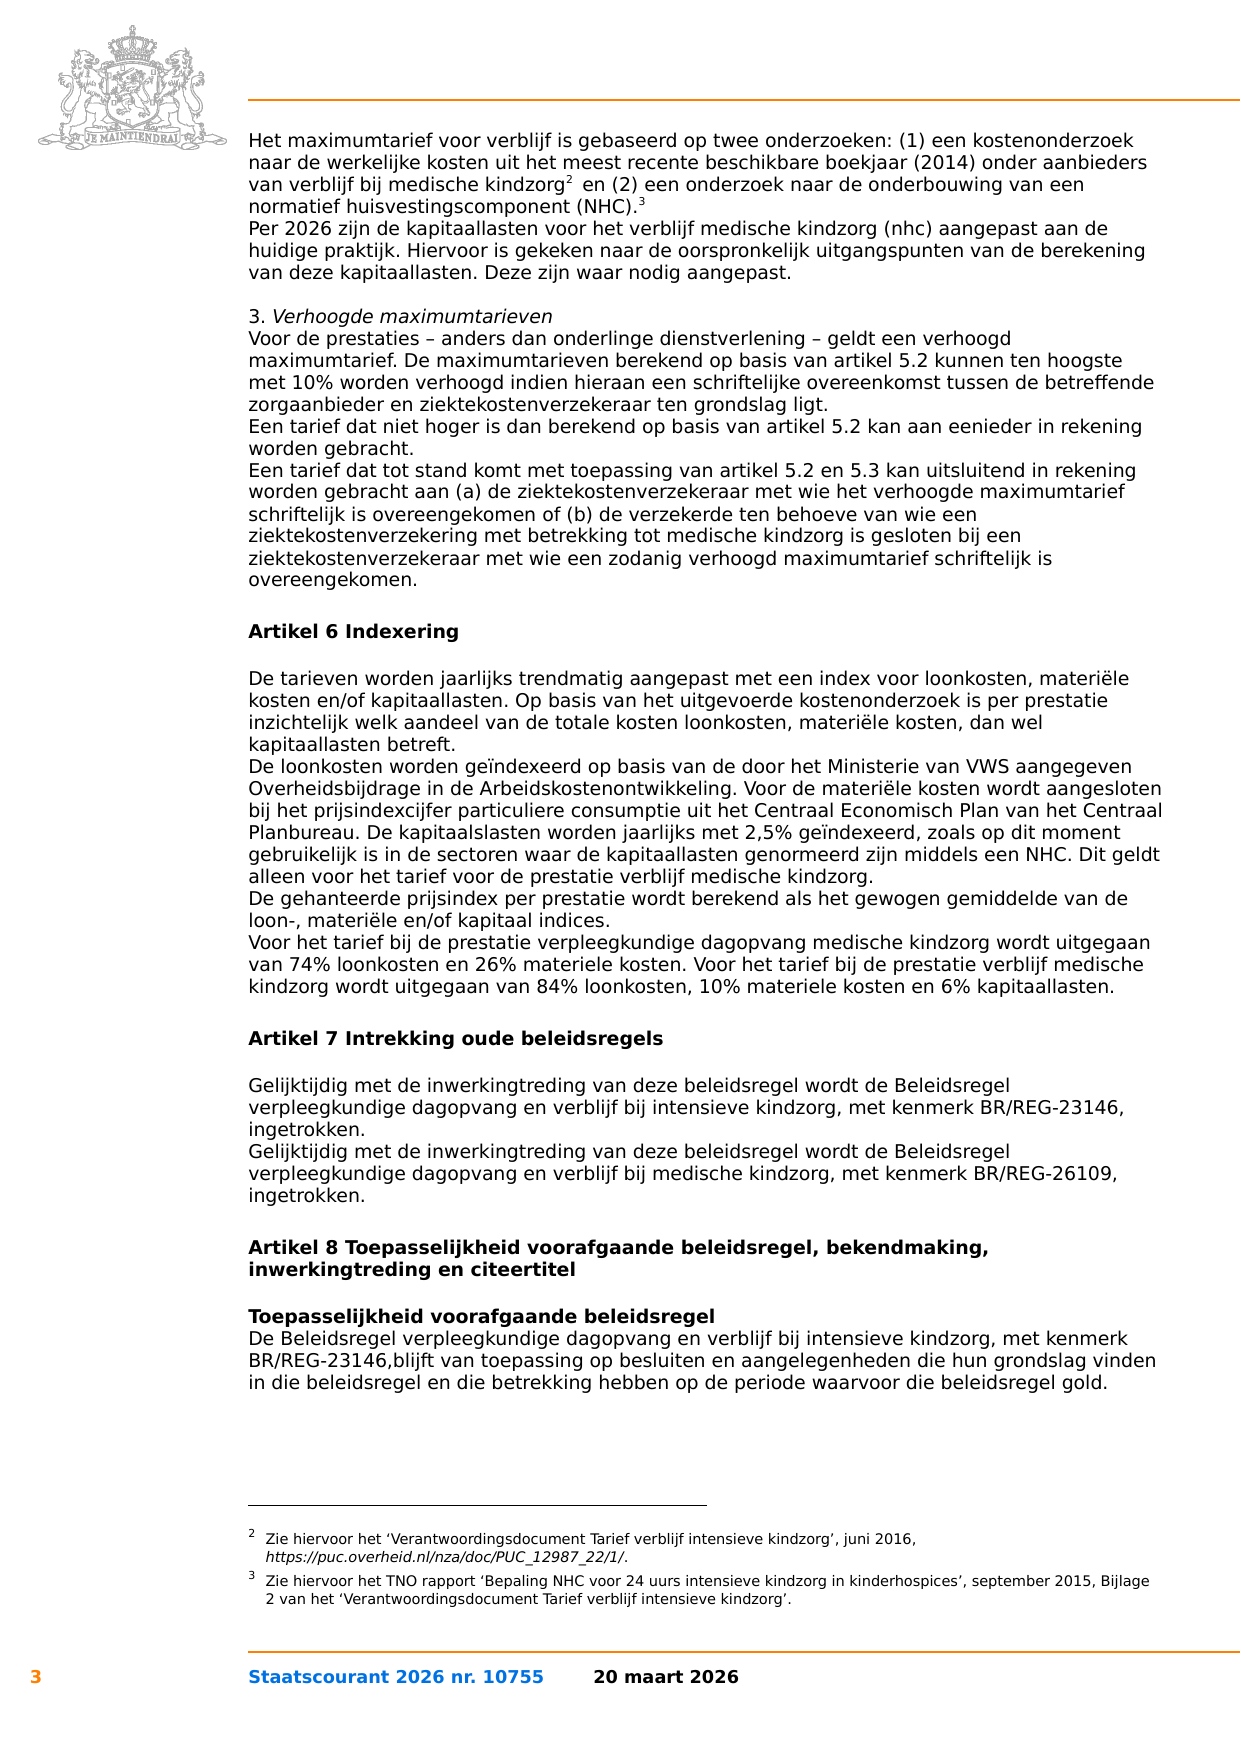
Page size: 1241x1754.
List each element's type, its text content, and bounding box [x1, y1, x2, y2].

text Een tarief dat tot stand komt met toepassing van artikel 5.2 en 5.3 kan uitsluitend in rekening worden gebracht aan (a) de ziektekostenverzekeraar met wie het verhoogde maximumtarief schriftelijk is overeengekomen of (b) de verzekerde ten behoeve van wie een ziektekostenverzekering met betrekking tot medische kindzorg is gesloten bij een ziektekostenverzekeraar met wie een zodanig verhoogd maximumtarief schriftelijk is overeengekomen. [248, 459, 1163, 591]
text De loonkosten worden geïndexeerd op basis van de door het Ministerie van VWS aangegeven Overheidsbijdrage in de Arbeidskostenontwikkeling. Voor de materiële kosten wordt aangesloten bij het prijsindexcijfer particuliere consumptie uit het Centraal Economisch Plan van het Centraal Planbureau. De kapitaalslasten worden jaarlijks met 2,5% geïndexeerd, zoals op dit moment gebruikelijk is in de sectoren waar de kapitaallasten genormeerd zijn middels een NHC. Dit geldt alleen voor het tarief voor de prestatie verblijf medische kindzorg. [248, 756, 1163, 888]
picture [38, 25, 227, 150]
text De Beleidsregel verpleegkundige dagopvang en verblijf bij intensieve kindzorg, met kenmerk BR/REG-23146,blijft van toepassing op besluiten en aangelegenheden die hun grondslag vinden in die beleidsregel en die betrekking hebben op de periode waarvoor die beleidsregel gold. [248, 1328, 1163, 1394]
text Per 2026 zijn de kapitaallasten voor het verblijf medische kindzorg (nhc) aangepast aan de huidige praktijk. Hiervoor is gekeken naar de oorspronkelijk uitgangspunten van de berekening van deze kapitaallasten. Deze zijn waar nodig aangepast. [248, 218, 1163, 284]
text Zie hiervoor het TNO rapport ‘Bepaling NHC voor 24 uurs intensieve kindzorg in kinderhospices’, september 2015, Bijlage 2 van het ‘Verantwoordingsdocument Tarief verblijf intensieve kindzorg’. [248, 1569, 1163, 1608]
text Voor de prestaties – anders dan onderlinge dienstverlening – geldt een verhoogd maximumtarief. De maximumtarieven berekend op basis van artikel 5.2 kunnen ten hoogste met 10% worden verhoogd indien hieraan een schriftelijke overeenkomst tussen de betreffende zorgaanbieder en ziektekostenverzekeraar ten grondslag ligt. [248, 328, 1163, 416]
subtitle Artikel 8 Toepasselijkheid voorafgaande beleidsregel, bekendmaking, inwerkingtreding en citeertitel [248, 1237, 1163, 1281]
text Zie hiervoor het ‘Verantwoordingsdocument Tarief verblijf intensieve kindzorg’, juni 2016, https://puc.overheid.nl/nza/doc/PUC_12987_22/1/. [248, 1527, 1163, 1566]
subtitle Toepasselijkheid voorafgaande beleidsregel [248, 1306, 1163, 1328]
text Gelijktijdig met de inwerkingtreding van deze beleidsregel wordt de Beleidsregel verpleegkundige dagopvang en verblijf bij medische kindzorg, met kenmerk BR/REG-26109, ingetrokken. [248, 1141, 1163, 1207]
text De gehanteerde prijsindex per prestatie wordt berekend als het gewogen gemiddelde van de loon-, materiële en/of kapitaal indices. [248, 888, 1163, 932]
text Het maximumtarief voor verblijf is gebaseerd op twee onderzoeken: (1) een kostenonderzoek naar de werkelijke kosten uit het meest recente beschikbare boekjaar (2014) onder aanbieders van verblijf bij medische kindzorg en (2) een onderzoek naar de onderbouwing van een normatief huisvestingscomponent (NHC). [248, 130, 1163, 218]
text De tarieven worden jaarlijks trendmatig aangepast met een index voor loonkosten, materiële kosten en/of kapitaallasten. Op basis van het uitgevoerde kostenonderzoek is per prestatie inzichtelijk welk aandeel van de totale kosten loonkosten, materiële kosten, dan wel kapitaallasten betreft. [248, 668, 1163, 756]
text 3. Verhoogde maximumtarieven [248, 306, 1163, 328]
subtitle Artikel 6 Indexering [248, 621, 1163, 643]
text Een tarief dat niet hoger is dan berekend op basis van artikel 5.2 kan aan eenieder in rekening worden gebracht. [248, 416, 1163, 459]
text Gelijktijdig met de inwerkingtreding van deze beleidsregel wordt de Beleidsregel verpleegkundige dagopvang en verblijf bij intensieve kindzorg, met kenmerk BR/REG-23146, ingetrokken. [248, 1075, 1163, 1141]
subtitle Artikel 7 Intrekking oude beleidsregels [248, 1028, 1163, 1050]
text Voor het tarief bij de prestatie verpleegkundige dagopvang medische kindzorg wordt uitgegaan van 74% loonkosten en 26% materiele kosten. Voor het tarief bij de prestatie verblijf medische kindzorg wordt uitgegaan van 84% loonkosten, 10% materiele kosten en 6% kapitaallasten. [248, 932, 1163, 998]
